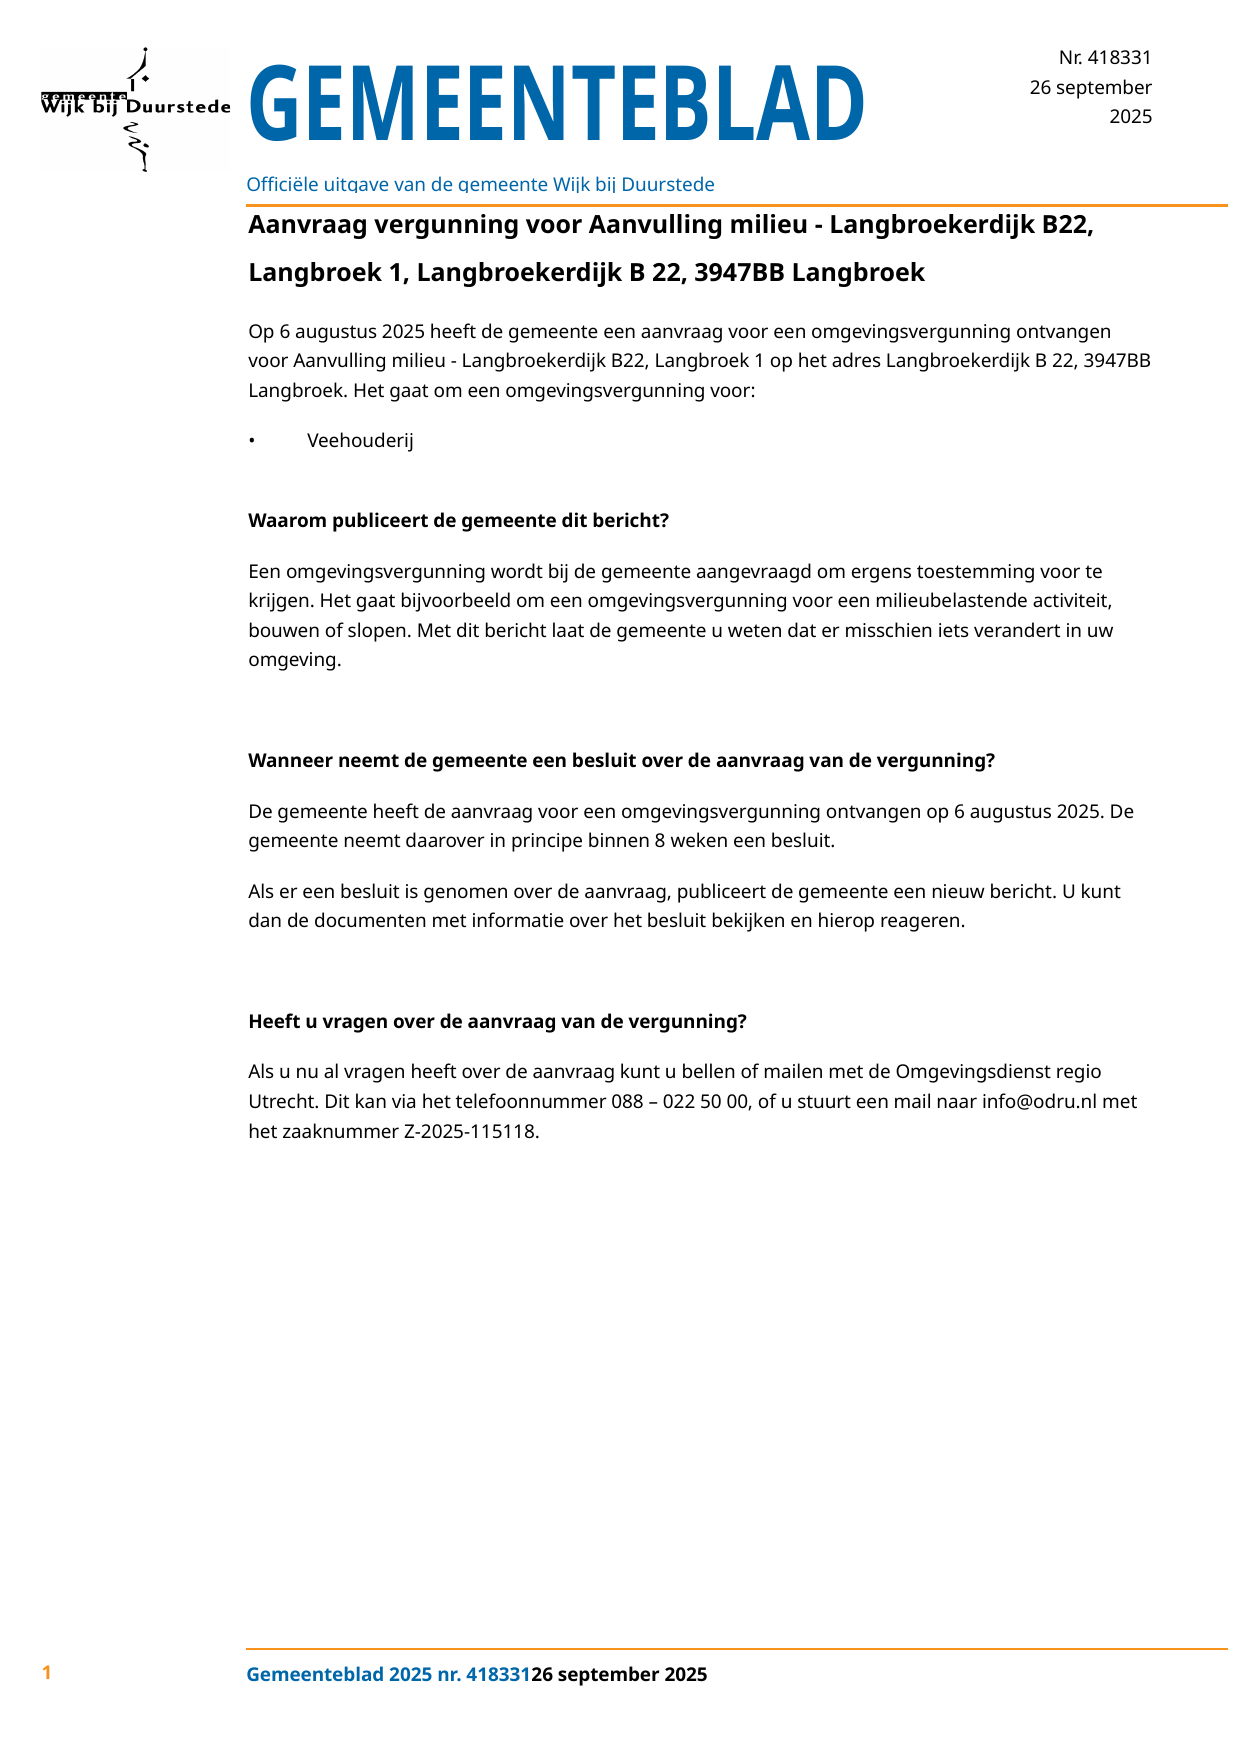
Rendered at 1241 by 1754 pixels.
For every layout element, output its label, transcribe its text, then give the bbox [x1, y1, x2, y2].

text Aanvraag vergunning voor Aanvulling milieu - Langbroekerdijk B22, Langbroek 1, Langbroekerdijk B 22, 3947BB Langbroek [248, 207, 1152, 288]
list Veehouderij [248, 427, 1152, 453]
text Een omgevingsvergunning wordt bij de gemeente aangevraagd om ergens toestemming voor te krijgen. Het gaat bijvoorbeeld om een omgevingsvergunning voor een milieubelastende activiteit, bouwen of slopen. Met dit bericht laat de gemeente u weten dat er misschien iets verandert in uw omgeving. [248, 558, 1152, 672]
text Waarom publiceert de gemeente dit bericht? [248, 507, 1152, 533]
text Heeft u vragen over de aanvraag van de vergunning? [248, 1008, 1152, 1034]
text De gemeente heeft de aanvraag voor een omgevingsvergunning ontvangen op 6 augustus 2025. De gemeente neemt daarover in principe binnen 8 weken een besluit. [248, 798, 1152, 853]
picture [41, 47, 231, 172]
text Als u nu al vragen heeft over de aanvraag kunt u bellen of mailen met de Omgevingsdienst regio Utrecht. Dit kan via het telefoonnummer 088 – 022 50 00, of u stuurt een mail naar info@odru.nl met het zaaknummer Z-2025-115118. [248, 1059, 1152, 1144]
text Wanneer neemt de gemeente een besluit over de aanvraag van de vergunning? [248, 747, 1152, 773]
text Op 6 augustus 2025 heeft de gemeente een aanvraag voor een omgevingsvergunning ontvangen voor Aanvulling milieu - Langbroekerdijk B22, Langbroek 1 op het adres Langbroekerdijk B 22, 3947BB Langbroek. Het gaat om een omgevingsvergunning voor: [248, 318, 1152, 403]
text Als er een besluit is genomen over de aanvraag, publiceert de gemeente een nieuw bericht. U kunt dan de documenten met informatie over het besluit bekijken en hierop reageren. [248, 878, 1152, 933]
